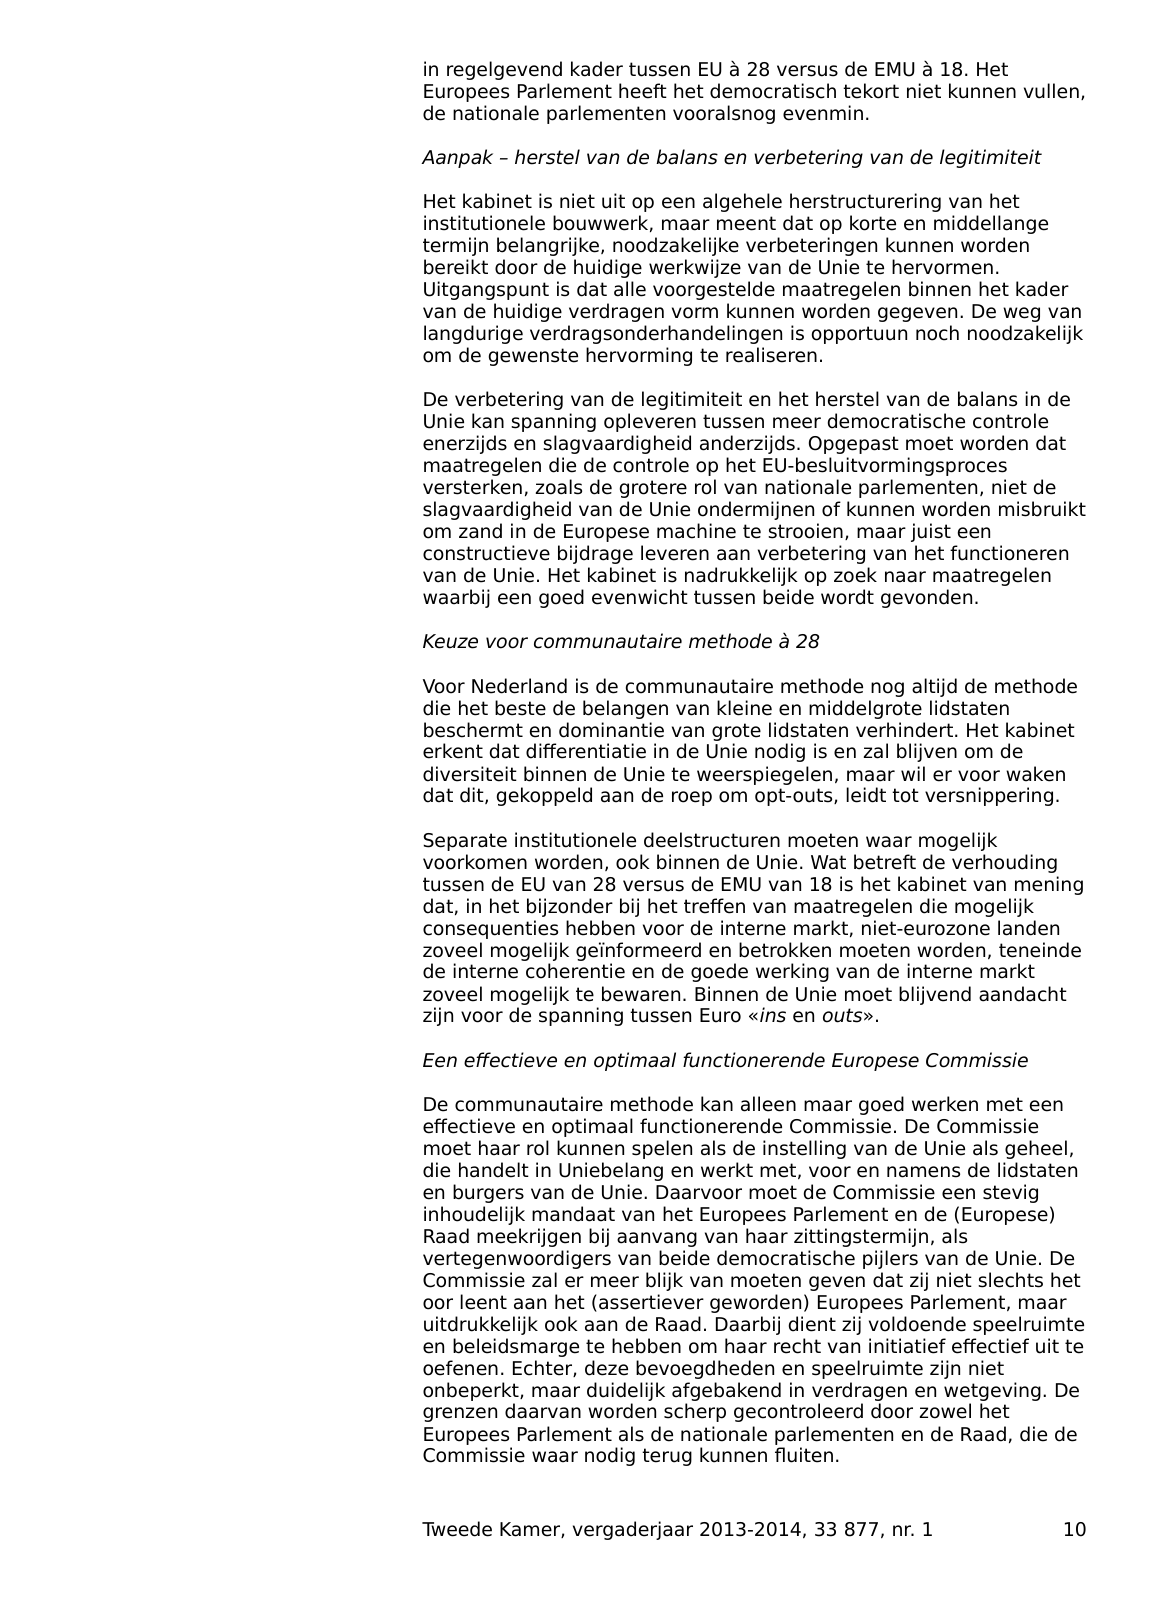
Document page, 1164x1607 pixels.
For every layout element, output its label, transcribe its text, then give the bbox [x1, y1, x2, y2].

text De verbetering van de legitimiteit en het herstel van de balans in de Unie kan spanning opleveren tussen meer democratische controle enerzijds en slagvaardigheid anderzijds. Opgepast moet worden dat maatregelen die de controle op het EU-besluitvormingsproces versterken, zoals de grotere rol van nationale parlementen, niet de slagvaardigheid van de Unie ondermijnen of kunnen worden misbruikt om zand in de Europese machine te strooien, maar juist een constructieve bijdrage leveren aan verbetering van het functioneren van de Unie. Het kabinet is nadrukkelijk op zoek naar maatregelen waarbij een goed evenwicht tussen beide wordt gevonden. [422, 389, 1087, 609]
subtitle Een effectieve en optimaal functionerende Europese Commissie [422, 1049, 1087, 1072]
text Het kabinet is niet uit op een algehele herstructurering van het institutionele bouwwerk, maar meent dat op korte en middellange termijn belangrijke, noodzakelijke verbeteringen kunnen worden bereikt door de huidige werkwijze van de Unie te hervormen. Uitgangspunt is dat alle voorgestelde maatregelen binnen het kader van de huidige verdragen vorm kunnen worden gegeven. De weg van langdurige verdragsonderhandelingen is opportuun noch noodzakelijk om de gewenste hervorming te realiseren. [422, 191, 1087, 367]
text Separate institutionele deelstructuren moeten waar mogelijk voorkomen worden, ook binnen de Unie. Wat betreft de verhouding tussen de EU van 28 versus de EMU van 18 is het kabinet van mening dat, in het bijzonder bij het treffen van maatregelen die mogelijk consequenties hebben voor de interne markt, niet-eurozone landen zoveel mogelijk geïnformeerd en betrokken moeten worden, teneinde de interne coherentie en de goede werking van de interne markt zoveel mogelijk te bewaren. Binnen de Unie moet blijvend aandacht zijn voor de spanning tussen Euro «ins en outs». [422, 829, 1087, 1027]
text De communautaire methode kan alleen maar goed werken met een effectieve en optimaal functionerende Commissie. De Commissie moet haar rol kunnen spelen als de instelling van de Unie als geheel, die handelt in Uniebelang en werkt met, voor en namens de lidstaten en burgers van de Unie. Daarvoor moet de Commissie een stevig inhoudelijk mandaat van het Europees Parlement en de (Europese) Raad meekrijgen bij aanvang van haar zittingstermijn, als vertegenwoordigers van beide democratische pijlers van de Unie. De Commissie zal er meer blijk van moeten geven dat zij niet slechts het oor leent aan het (assertiever geworden) Europees Parlement, maar uitdrukkelijk ook aan de Raad. Daarbij dient zij voldoende speelruimte en beleidsmarge te hebben om haar recht van initiatief effectief uit te oefenen. Echter, deze bevoegdheden en speelruimte zijn niet onbeperkt, maar duidelijk afgebakend in verdragen en wetgeving. De grenzen daarvan worden scherp gecontroleerd door zowel het Europees Parlement als de nationale parlementen en de Raad, die de Commissie waar nodig terug kunnen fluiten. [422, 1094, 1087, 1467]
subtitle Keuze voor communautaire methode à 28 [422, 631, 1087, 653]
text Voor Nederland is de communautaire methode nog altijd de methode die het beste de belangen van kleine en middelgrote lidstaten beschermt en dominantie van grote lidstaten verhindert. Het kabinet erkent dat differentiatie in de Unie nodig is en zal blijven om de diversiteit binnen de Unie te weerspiegelen, maar wil er voor waken dat dit, gekoppeld aan de roep om opt-outs, leidt tot versnippering. [422, 676, 1087, 807]
text in regelgevend kader tussen EU à 28 versus de EMU à 18. Het Europees Parlement heeft het democratisch tekort niet kunnen vullen, de nationale parlementen vooralsnog evenmin. [422, 59, 1087, 125]
subtitle Aanpak – herstel van de balans en verbetering van de legitimiteit [422, 147, 1087, 169]
